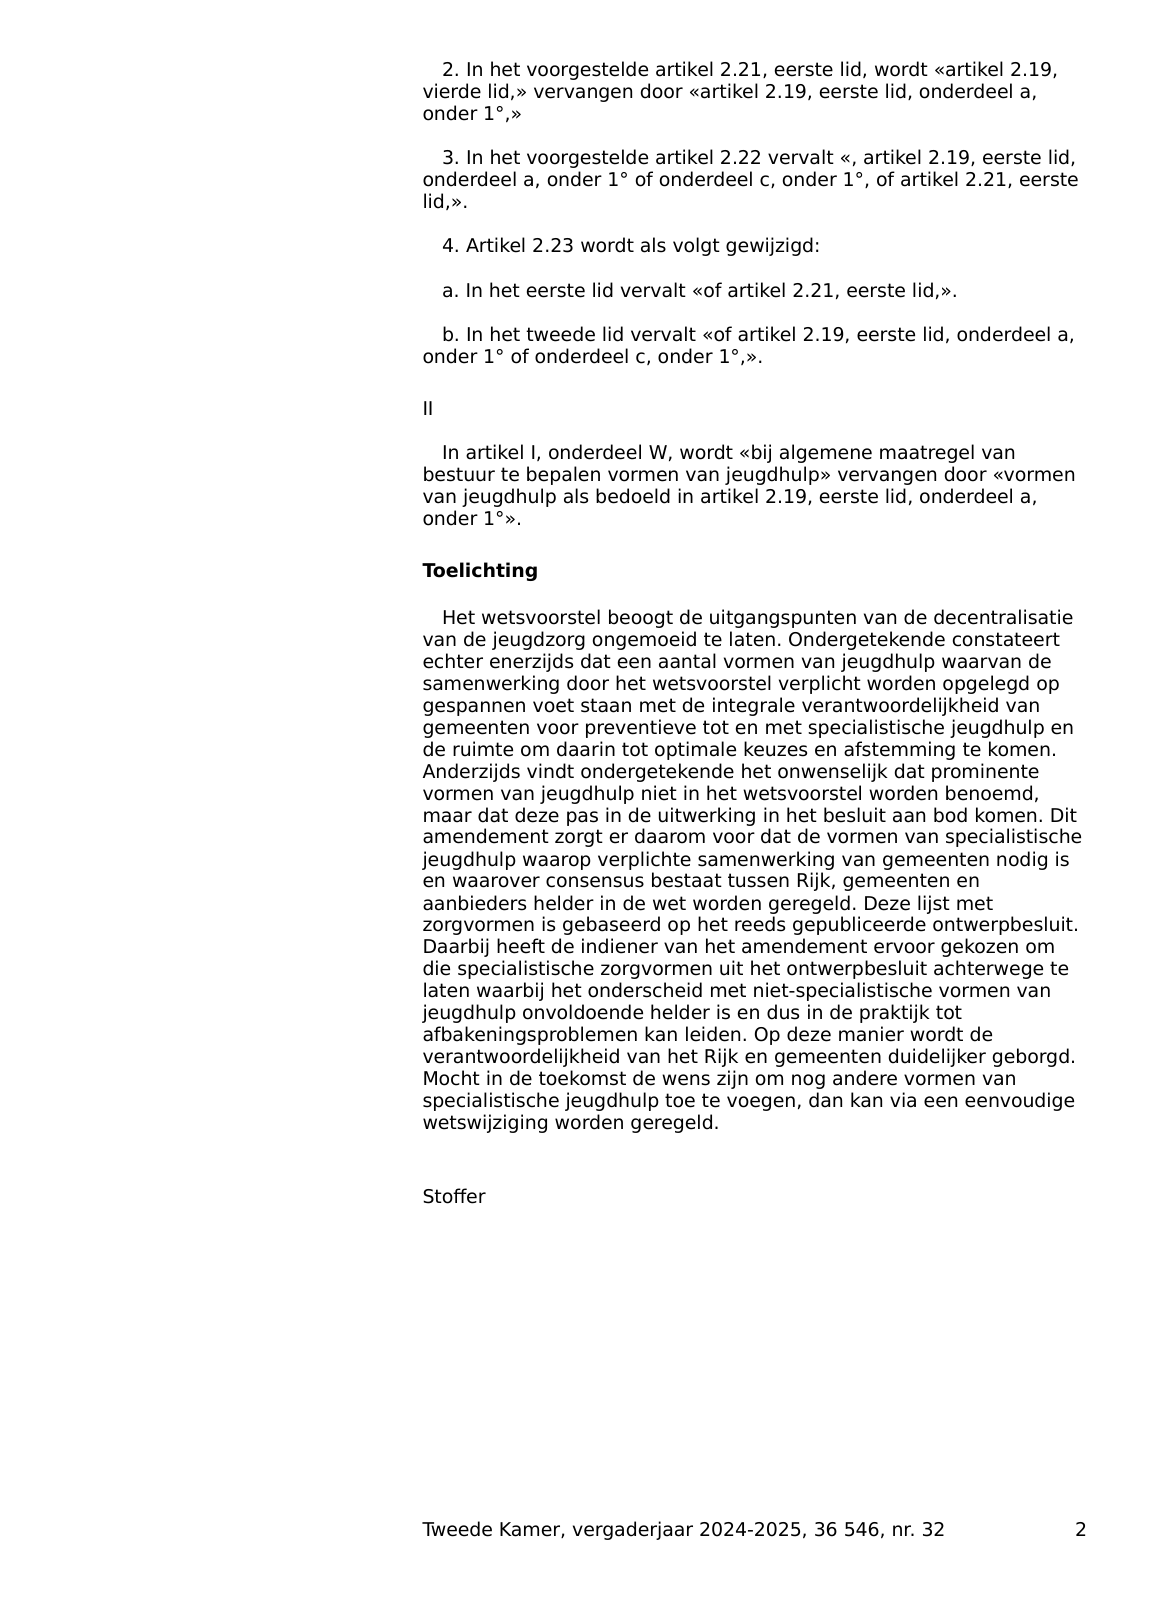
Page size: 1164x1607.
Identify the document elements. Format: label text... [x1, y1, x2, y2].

text 2. In het voorgestelde artikel 2.21, eerste lid, wordt «artikel 2.19, vierde lid,» vervangen door «artikel 2.19, eerste lid, onderdeel a, onder 1°,» [422, 59, 1087, 125]
subtitle II [422, 398, 1087, 419]
text Stoffer [422, 1164, 1087, 1208]
text a. In het eerste lid vervalt «of artikel 2.21, eerste lid,». [422, 279, 1087, 301]
text 3. In het voorgestelde artikel 2.22 vervalt «, artikel 2.19, eerste lid, onderdeel a, onder 1° of onderdeel c, onder 1°, of artikel 2.21, eerste lid,». [422, 147, 1087, 213]
text b. In het tweede lid vervalt «of artikel 2.19, eerste lid, onderdeel a, onder 1° of onderdeel c, onder 1°,». [422, 324, 1087, 368]
text Het wetsvoorstel beoogt de uitgangspunten van de decentralisatie van de jeugdzorg ongemoeid te laten. Ondergetekende constateert echter enerzijds dat een aantal vormen van jeugdhulp waarvan de samenwerking door het wetsvoorstel verplicht worden opgelegd op gespannen voet staan met de integrale verantwoordelijkheid van gemeenten voor preventieve tot en met specialistische jeugdhulp en de ruimte om daarin tot optimale keuzes en afstemming te komen. Anderzijds vindt ondergetekende het onwenselijk dat prominente vormen van jeugdhulp niet in het wetsvoorstel worden benoemd, maar dat deze pas in de uitwerking in het besluit aan bod komen. Dit amendement zorgt er daarom voor dat de vormen van specialistische jeugdhulp waarop verplichte samenwerking van gemeenten nodig is en waarover consensus bestaat tussen Rijk, gemeenten en aanbieders helder in de wet worden geregeld. Deze lijst met zorgvormen is gebaseerd op het reeds gepubliceerde ontwerpbesluit. Daarbij heeft de indiener van het amendement ervoor gekozen om die specialistische zorgvormen uit het ontwerpbesluit achterwege te laten waarbij het onderscheid met niet-specialistische vormen van jeugdhulp onvoldoende helder is en dus in de praktijk tot afbakeningsproblemen kan leiden. Op deze manier wordt de verantwoordelijkheid van het Rijk en gemeenten duidelijker geborgd. Mocht in de toekomst de wens zijn om nog andere vormen van specialistische jeugdhulp toe te voegen, dan kan via een eenvoudige wetswijziging worden geregeld. [422, 607, 1087, 1134]
text 4. Artikel 2.23 wordt als volgt gewijzigd: [422, 235, 1087, 257]
subtitle Toelichting [422, 560, 1087, 582]
text In artikel I, onderdeel W, wordt «bij algemene maatregel van bestuur te bepalen vormen van jeugdhulp» vervangen door «vormen van jeugdhulp als bedoeld in artikel 2.19, eerste lid, onderdeel a, onder 1°». [422, 442, 1087, 530]
